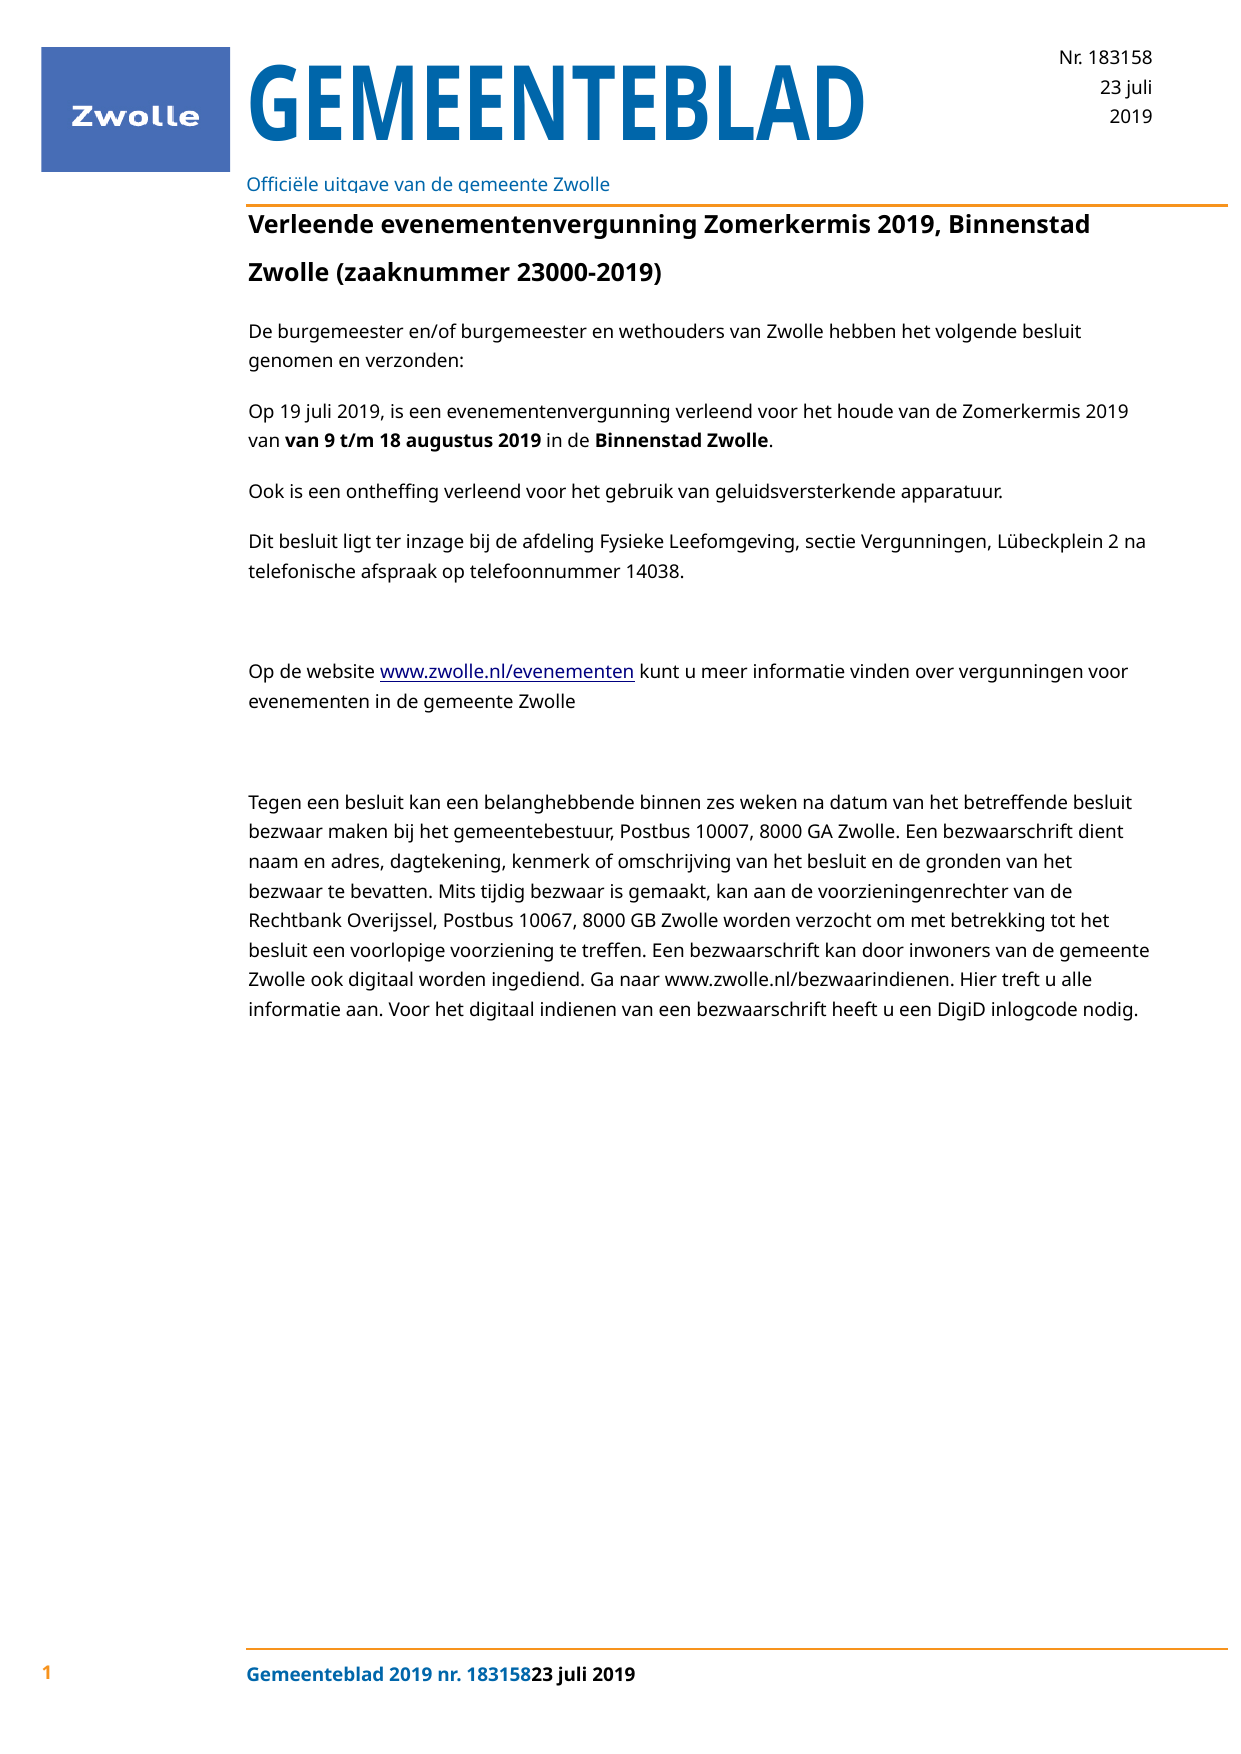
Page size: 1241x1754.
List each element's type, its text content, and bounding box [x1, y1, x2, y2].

text Tegen een besluit kan een belanghebbende binnen zes weken na datum van het betreffende besluit bezwaar maken bij het gemeentebestuur, Postbus 10007, 8000 GA Zwolle. Een bezwaarschrift dient naam en adres, dagtekening, kenmerk of omschrijving van het besluit en de gronden van het bezwaar te bevatten. Mits tijdig bezwaar is gemaakt, kan aan de voorzieningenrechter van de Rechtbank Overijssel, Postbus 10067, 8000 GB Zwolle worden verzocht om met betrekking tot het besluit een voorlopige voorziening te treffen. Een bezwaarschrift kan door inwoners van de gemeente Zwolle ook digitaal worden ingediend. Ga naar www.zwolle.nl/bezwaarindienen. Hier treft u alle informatie aan. Voor het digitaal indienen van een bezwaarschrift heeft u een DigiD inlogcode nodig. [248, 789, 1152, 1022]
picture [41, 47, 231, 172]
text Verleende evenementenvergunning Zomerkermis 2019, Binnenstad Zwolle (zaaknummer 23000-2019) [248, 207, 1152, 288]
text Op 19 juli 2019, is een evenementenvergunning verleend voor het houde van de Zomerkermis 2019 van van 9 t/m 18 augustus 2019 in de Binnenstad Zwolle. [248, 398, 1152, 453]
text Op de website www.zwolle.nl/evenementen kunt u meer informatie vinden over vergunningen voor evenementen in de gemeente Zwolle [248, 659, 1152, 714]
text Dit besluit ligt ter inzage bij de afdeling Fysieke Leefomgeving, sectie Vergunningen, Lübeckplein 2 na telefonische afspraak op telefoonnummer 14038. [248, 528, 1152, 584]
text Ook is een ontheffing verleend voor het gebruik van geluidsversterkende apparatuur. [248, 478, 1152, 504]
text De burgemeester en/of burgemeester en wethouders van Zwolle hebben het volgende besluit genomen en verzonden: [248, 318, 1152, 373]
